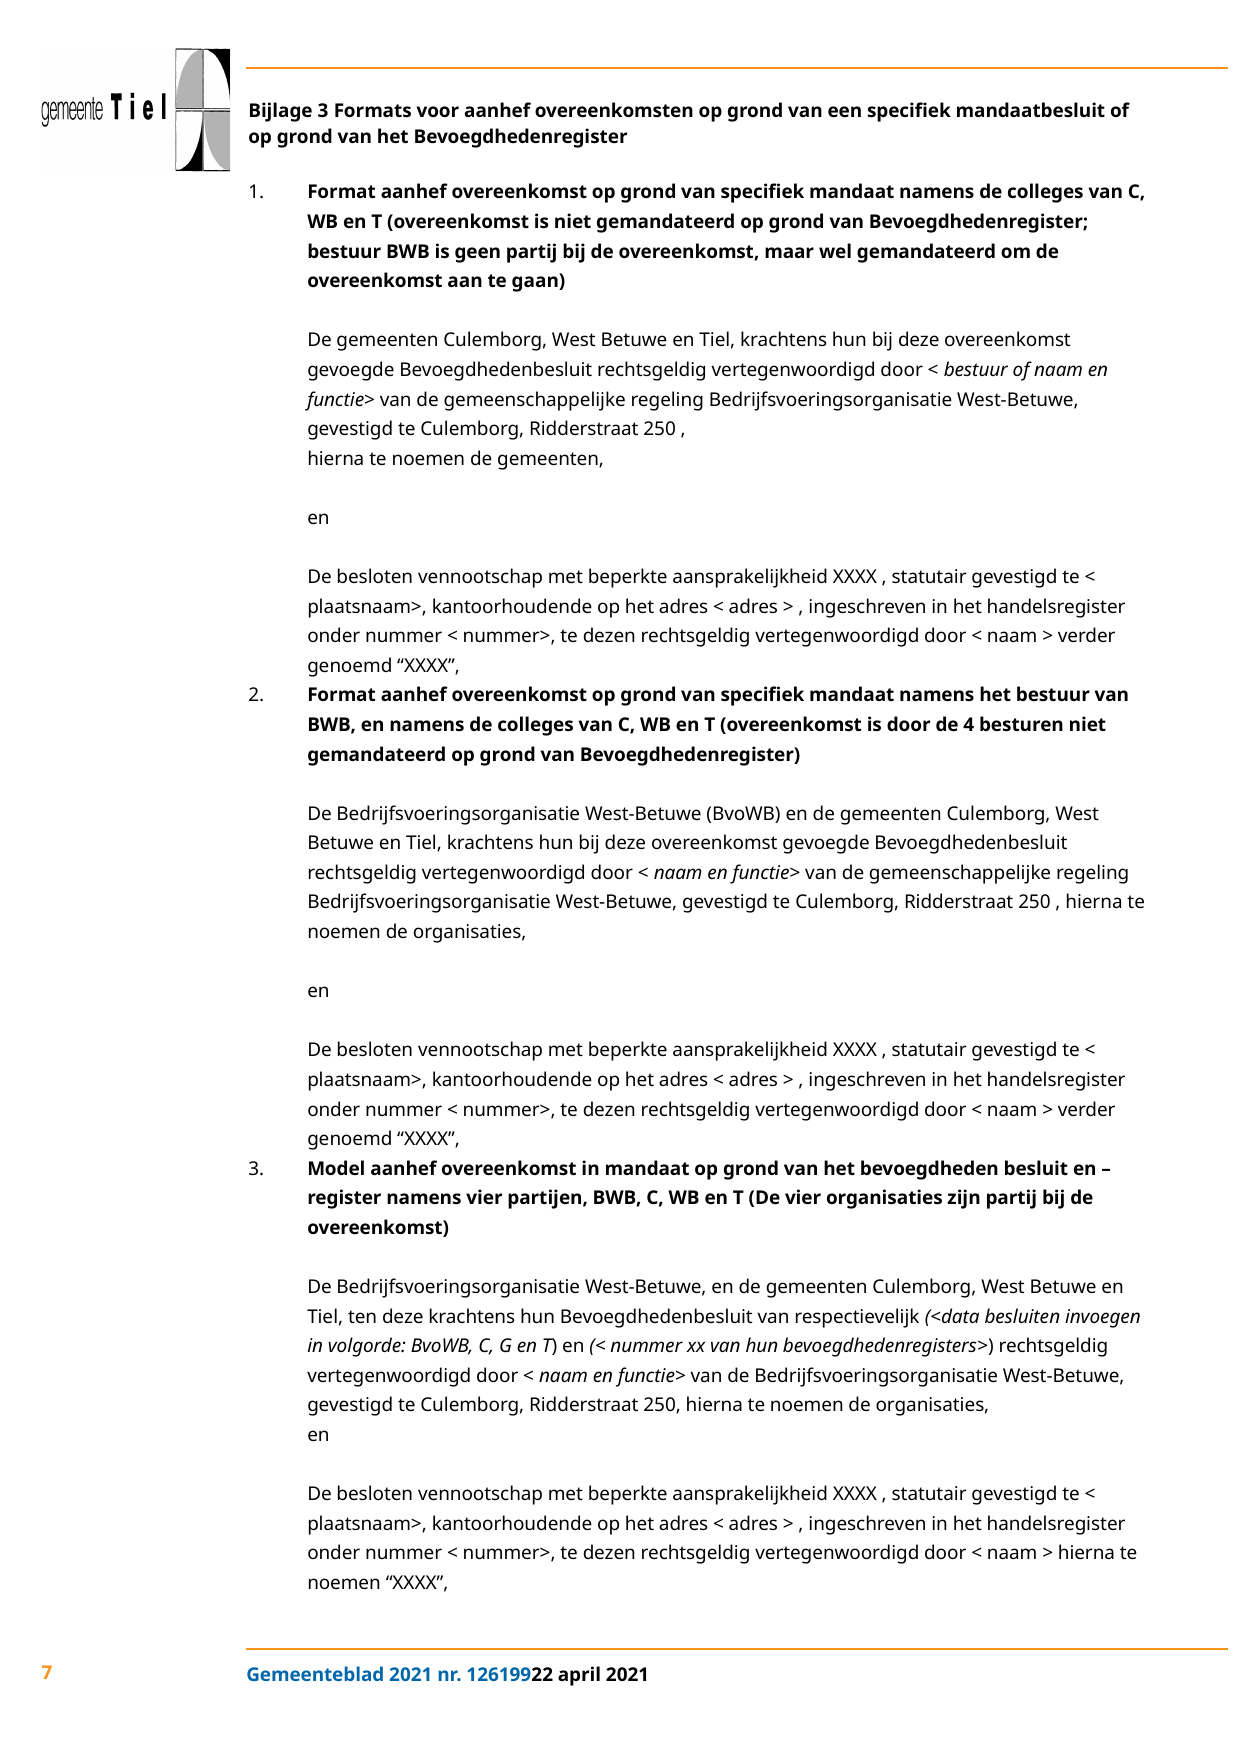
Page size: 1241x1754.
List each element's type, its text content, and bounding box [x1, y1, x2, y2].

list De Bedrijfsvoeringsorganisatie West-Betuwe, en de gemeenten Culemborg, West Betuwe en Tiel, ten deze krachtens hun Bevoegdhedenbesluit van respectievelijk (<data besluiten invoegen in volgorde: BvoWB, C, G en T) en (< nummer xx van hun bevoegdhedenregisters>) rechtsgeldig vertegenwoordigd door < naam en functie> van de Bedrijfsvoeringsorganisatie West-Betuwe, gevestigd te Culemborg, Ridderstraat 250, hierna te noemen de organisaties, [248, 1273, 1152, 1417]
list en [248, 504, 1152, 530]
list De besloten vennootschap met beperkte aansprakelijkheid XXXX , statutair gevestigd te < plaatsnaam>, kantoorhoudende op het adres < adres > , ingeschreven in het handelsregister onder nummer < nummer>, te dezen rechtsgeldig vertegenwoordigd door < naam > hierna te noemen “XXXX”, [248, 1480, 1152, 1595]
list De gemeenten Culemborg, West Betuwe en Tiel, krachtens hun bij deze overeenkomst gevoegde Bevoegdhedenbesluit rechtsgeldig vertegenwoordigd door < bestuur of naam en functie> van de gemeenschappelijke regeling Bedrijfsvoeringsorganisatie West-Betuwe, gevestigd te Culemborg, Ridderstraat 250 , [248, 327, 1152, 441]
text Bijlage 3 Formats voor aanhef overeenkomsten op grond van een specifiek mandaatbesluit of op grond van het Bevoegdhedenregister [248, 95, 1152, 149]
list Format aanhef overeenkomst op grond van specifiek mandaat namens het bestuur van BWB, en namens de colleges van C, WB en T (overeenkomst is door de 4 besturen niet gemandateerd op grond van Bevoegdhedenregister) [248, 682, 1152, 766]
picture [41, 47, 231, 172]
list De besloten vennootschap met beperkte aansprakelijkheid XXXX , statutair gevestigd te < plaatsnaam>, kantoorhoudende op het adres < adres > , ingeschreven in het handelsregister onder nummer < nummer>, te dezen rechtsgeldig vertegenwoordigd door < naam > verder genoemd “XXXX”, [248, 563, 1152, 678]
list hierna te noemen de gemeenten, [248, 445, 1152, 471]
list en [248, 1421, 1152, 1447]
list en [248, 977, 1152, 1003]
list De Bedrijfsvoeringsorganisatie West-Betuwe (BvoWB) en de gemeenten Culemborg, West Betuwe en Tiel, krachtens hun bij deze overeenkomst gevoegde Bevoegdhedenbesluit rechtsgeldig vertegenwoordigd door < naam en functie> van de gemeenschappelijke regeling Bedrijfsvoeringsorganisatie West-Betuwe, gevestigd te Culemborg, Ridderstraat 250 , hierna te noemen de organisaties, [248, 800, 1152, 944]
list Model aanhef overeenkomst in mandaat op grond van het bevoegdheden besluit en –register namens vier partijen, BWB, C, WB en T (De vier organisaties zijn partij bij de overeenkomst) [248, 1155, 1152, 1240]
list De besloten vennootschap met beperkte aansprakelijkheid XXXX , statutair gevestigd te < plaatsnaam>, kantoorhoudende op het adres < adres > , ingeschreven in het handelsregister onder nummer < nummer>, te dezen rechtsgeldig vertegenwoordigd door < naam > verder genoemd “XXXX”, [248, 1037, 1152, 1151]
list Format aanhef overeenkomst op grond van specifiek mandaat namens de colleges van C, WB en T (overeenkomst is niet gemandateerd op grond van Bevoegdhedenregister; bestuur BWB is geen partij bij de overeenkomst, maar wel gemandateerd om de overeenkomst aan te gaan) [248, 179, 1152, 293]
